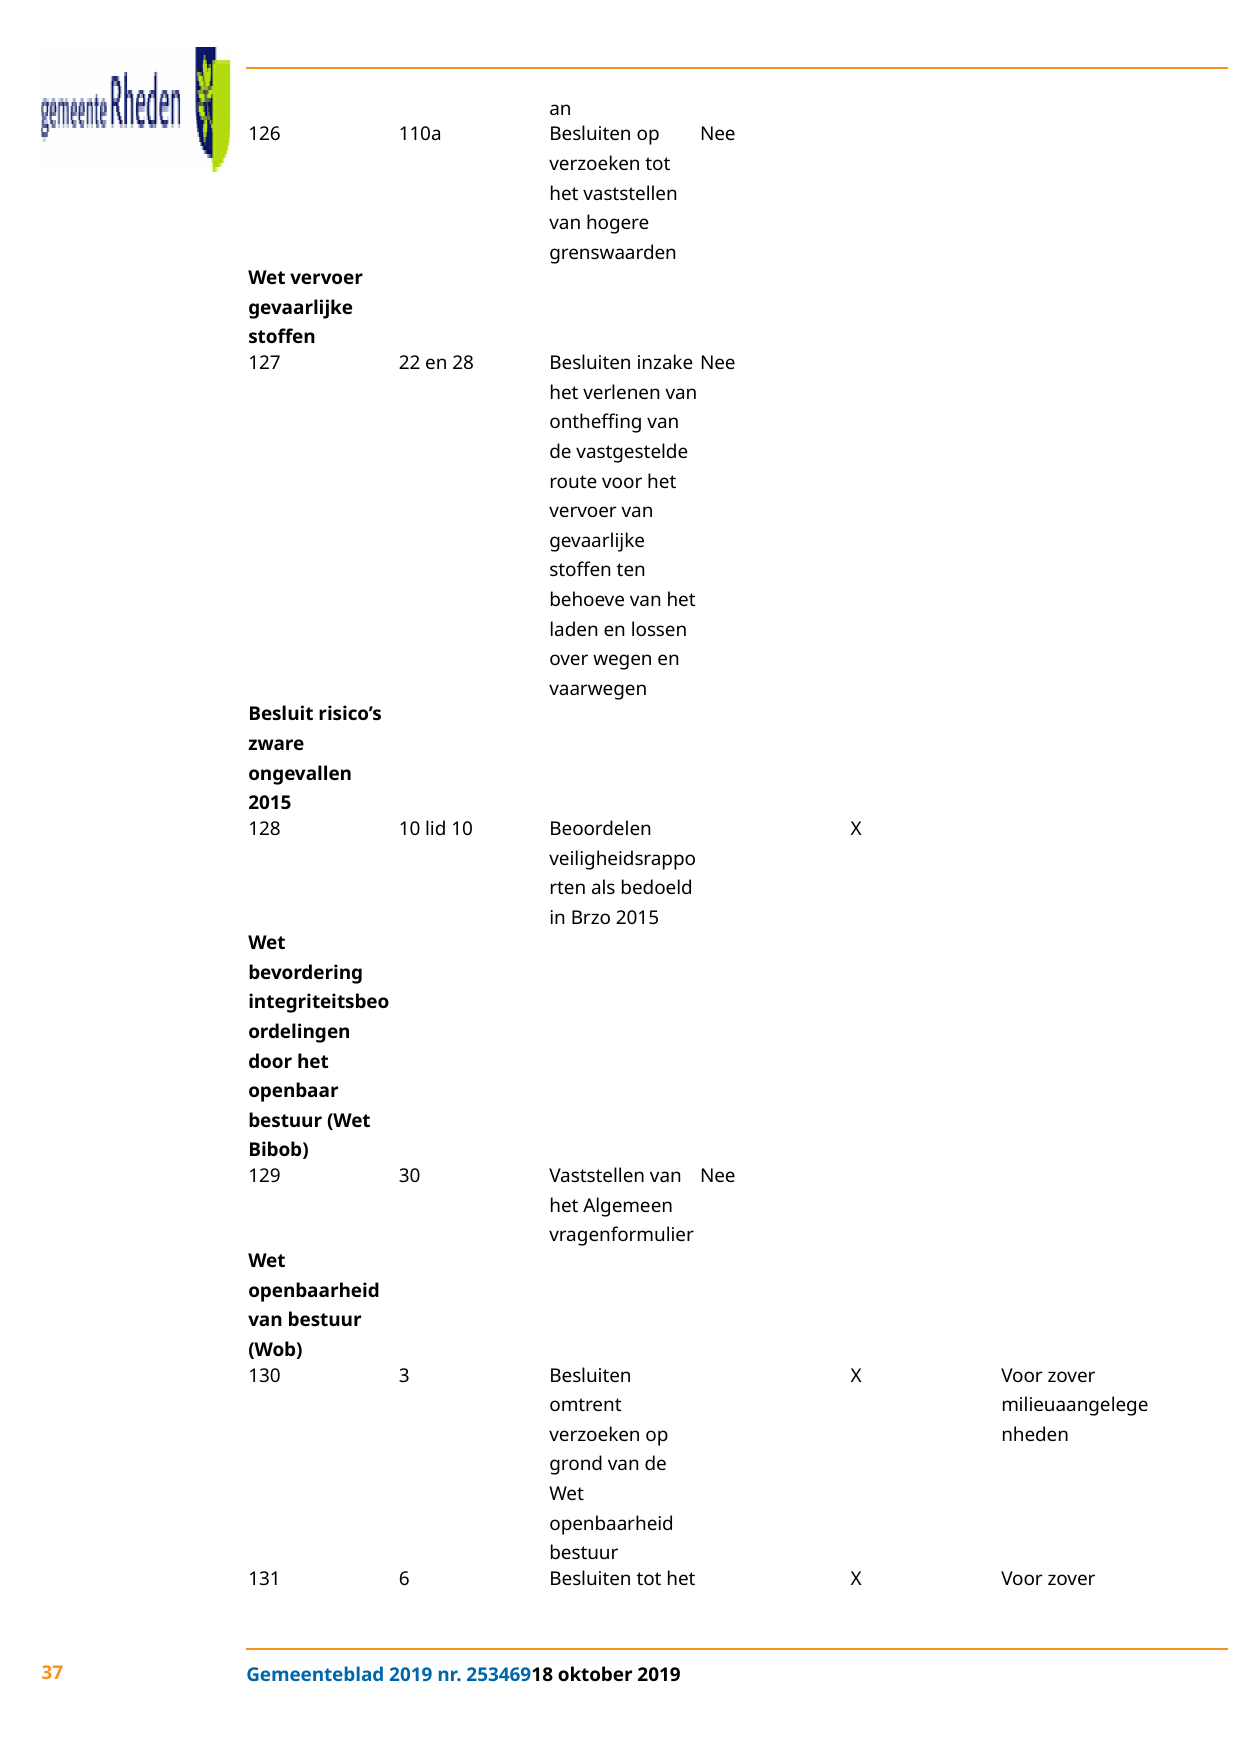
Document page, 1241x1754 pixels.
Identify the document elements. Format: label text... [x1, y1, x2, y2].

table_cell [1001, 121, 1152, 264]
table_cell Nee [700, 350, 850, 701]
table_cell Voor zover [1001, 1565, 1152, 1591]
table_cell X [850, 1362, 1001, 1565]
table_cell [850, 95, 1001, 121]
table_cell 110a [399, 121, 549, 264]
table_cell 22 en 28 [399, 350, 549, 701]
table_cell Nee [700, 1163, 850, 1247]
table_cell [399, 95, 549, 121]
table_cell [1001, 95, 1152, 121]
table_cell Voor zover milieuaangelegenheden [1001, 1362, 1152, 1565]
table_cell 6 [399, 1565, 549, 1591]
table_cell [248, 95, 398, 121]
table_cell [1001, 350, 1152, 701]
table_cell Wet bevordering integriteitsbeoordelingen door het openbaar bestuur (Wet Bibob) [248, 930, 398, 1162]
table_cell [700, 95, 850, 121]
table_cell 30 [399, 1163, 549, 1247]
picture [41, 47, 231, 172]
table_cell Wet openbaarheid van bestuur (Wob) [248, 1247, 398, 1362]
table_cell 126 [248, 121, 398, 264]
table_cell X [850, 1565, 1001, 1591]
table_cell [850, 350, 1001, 701]
table_cell 129 [248, 1163, 398, 1247]
table_cell Besluiten omtrent verzoeken op grond van de Wet openbaarheid bestuur [549, 1362, 700, 1565]
table_cell Nee [700, 121, 850, 264]
table_cell Besluit risico’s zware ongevallen 2015 [248, 701, 398, 815]
table_cell Wet vervoer gevaarlijke stoffen [248, 265, 398, 349]
table_cell [700, 815, 850, 929]
table_cell Vaststellen van het Algemeen vragenformulier [549, 1163, 700, 1247]
table_cell 128 [248, 815, 398, 929]
table_cell an [549, 95, 700, 121]
table_cell Besluiten tot het [549, 1565, 700, 1591]
table_cell [1001, 1163, 1152, 1247]
table_cell X [850, 815, 1001, 929]
table_cell 3 [399, 1362, 549, 1565]
table_cell [1001, 815, 1152, 929]
table_cell Beoordelen veiligheidsrapporten als bedoeld in Brzo 2015 [549, 815, 700, 929]
table_cell [850, 121, 1001, 264]
table_cell Besluiten op verzoeken tot het vaststellen van hogere grenswaarden [549, 121, 700, 264]
table_cell [700, 1565, 850, 1591]
table_cell [850, 1163, 1001, 1247]
table_cell Besluiten inzake het verlenen van ontheffing van de vastgestelde route voor het vervoer van gevaarlijke stoffen ten behoeve van het laden en lossen over wegen en vaarwegen [549, 350, 700, 701]
table_cell 127 [248, 350, 398, 701]
table_cell 131 [248, 1565, 398, 1591]
table_cell 130 [248, 1362, 398, 1565]
table_cell [700, 1362, 850, 1565]
table_cell 10 lid 10 [399, 815, 549, 929]
